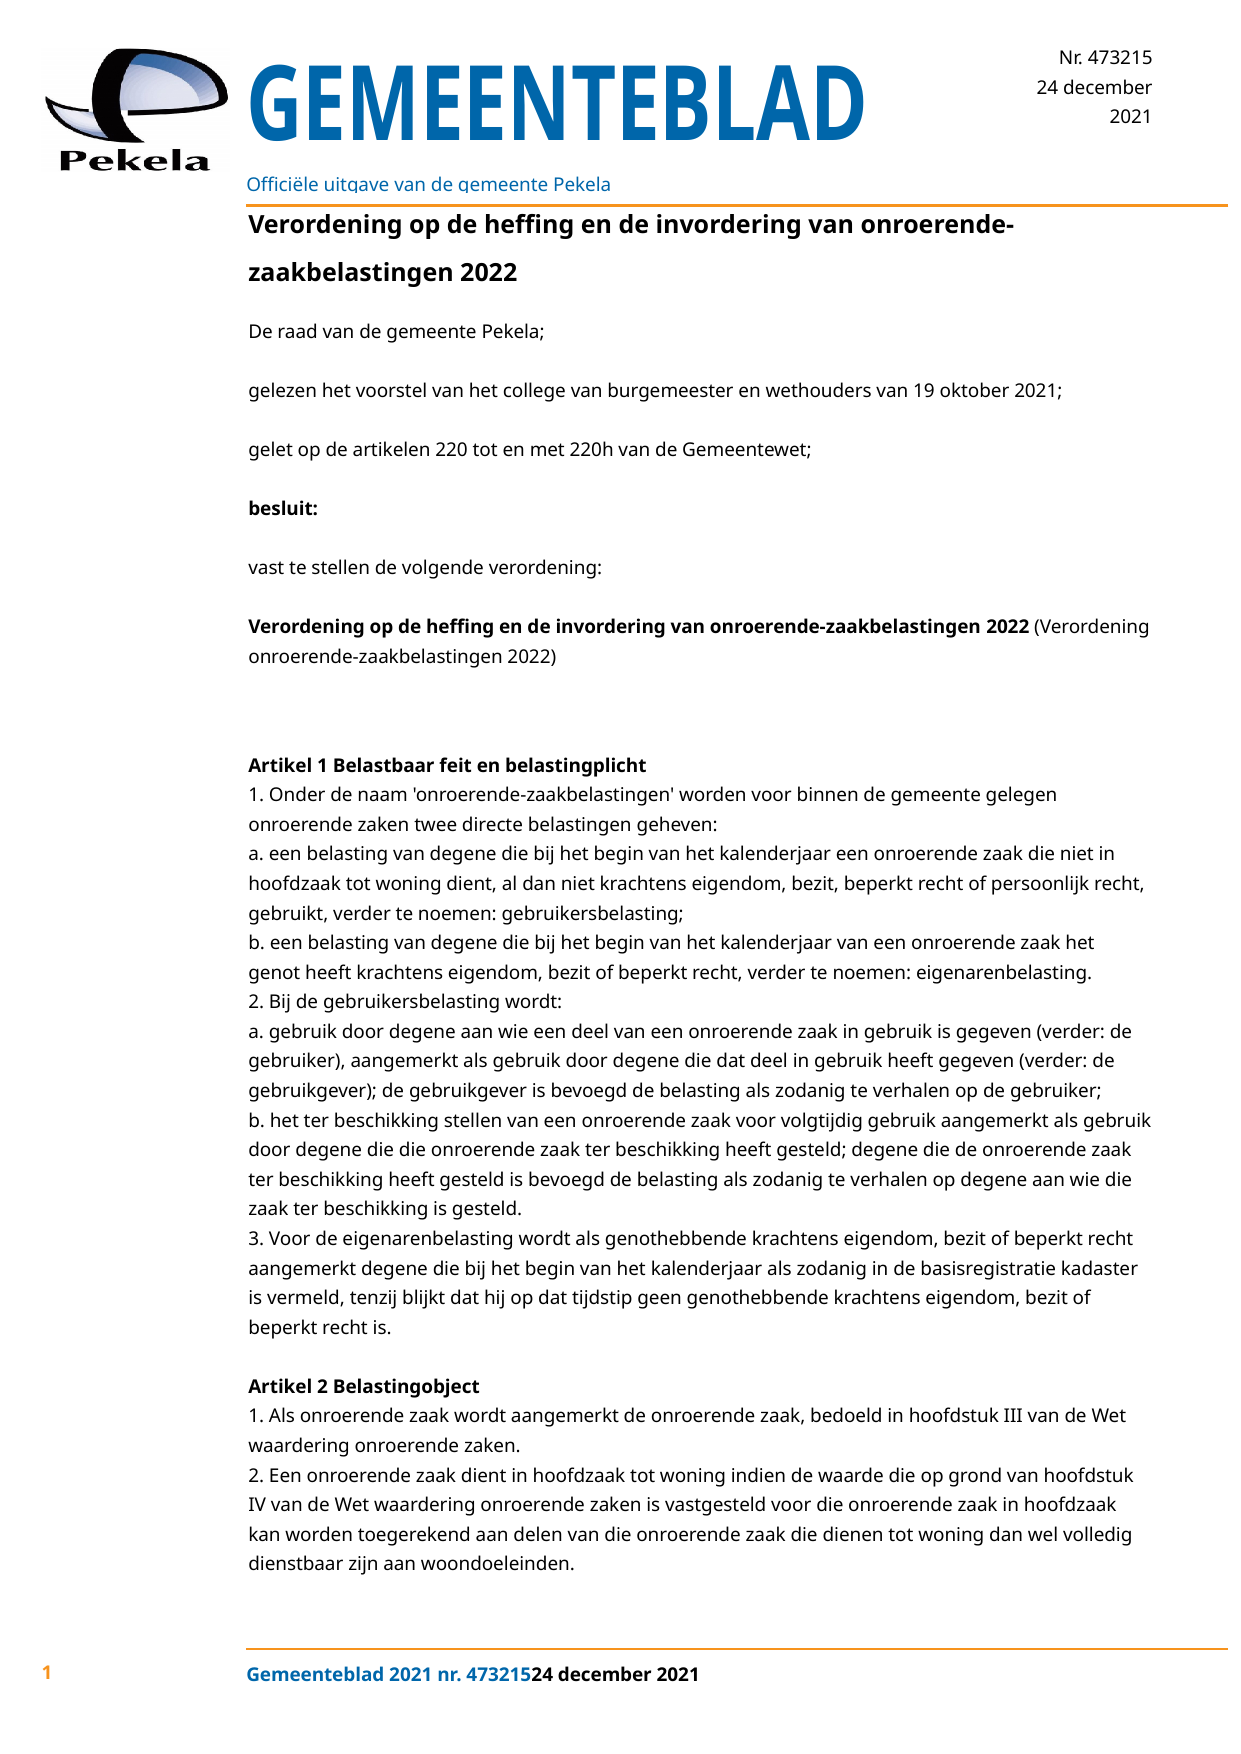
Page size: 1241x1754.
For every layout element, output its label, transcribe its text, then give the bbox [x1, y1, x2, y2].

text Artikel 2 Belastingobject [248, 1373, 1152, 1399]
text 1. Onder de naam 'onroerende-zaakbelastingen' worden voor binnen de gemeente gelegen onroerende zaken twee directe belastingen geheven: [248, 781, 1152, 837]
picture [41, 47, 231, 172]
text Artikel 1 Belastbaar feit en belastingplicht [248, 752, 1152, 777]
text De raad van de gemeente Pekela; [248, 318, 1152, 344]
text 3. Voor de eigenarenbelasting wordt als genothebbende krachtens eigendom, bezit of beperkt recht aangemerkt degene die bij het begin van het kalenderjaar als zodanig in de basisregistratie kadaster is vermeld, tenzij blijkt dat hij op dat tijdstip geen genothebbende krachtens eigendom, bezit of beperkt recht is. [248, 1225, 1152, 1339]
text 2. Bij de gebruikersbelasting wordt: [248, 988, 1152, 1014]
text vast te stellen de volgende verordening: [248, 554, 1152, 580]
text gelezen het voorstel van het college van burgemeester en wethouders van 19 oktober 2021; [248, 377, 1152, 403]
text Verordening op de heffing en de invordering van onroerende-zaakbelastingen 2022 (Verordening onroerende-zaakbelastingen 2022) [248, 614, 1152, 669]
text gelet op de artikelen 220 tot en met 220h van de Gemeentewet; [248, 436, 1152, 462]
text 2. Een onroerende zaak dient in hoofdzaak tot woning indien de waarde die op grond van hoofdstuk IV van de Wet waardering onroerende zaken is vastgesteld voor die onroerende zaak in hoofdzaak kan worden toegerekend aan delen van die onroerende zaak die dienen tot woning dan wel volledig dienstbaar zijn aan woondoeleinden. [248, 1462, 1152, 1576]
text b. een belasting van degene die bij het begin van het kalenderjaar van een onroerende zaak het genot heeft krachtens eigendom, bezit of beperkt recht, verder te noemen: eigenarenbelasting. [248, 929, 1152, 984]
text Verordening op de heffing en de invordering van onroerende-zaakbelastingen 2022 [248, 207, 1152, 288]
text a. gebruik door degene aan wie een deel van een onroerende zaak in gebruik is gegeven (verder: de gebruiker), aangemerkt als gebruik door degene die dat deel in gebruik heeft gegeven (verder: de gebruikgever); de gebruikgever is bevoegd de belasting als zodanig te verhalen op de gebruiker; [248, 1018, 1152, 1103]
text a. een belasting van degene die bij het begin van het kalenderjaar een onroerende zaak die niet in hoofdzaak tot woning dient, al dan niet krachtens eigendom, bezit, beperkt recht of persoonlijk recht, gebruikt, verder te noemen: gebruikersbelasting; [248, 841, 1152, 925]
text 1. Als onroerende zaak wordt aangemerkt de onroerende zaak, bedoeld in hoofdstuk III van de Wet waardering onroerende zaken. [248, 1403, 1152, 1458]
text b. het ter beschikking stellen van een onroerende zaak voor volgtijdig gebruik aangemerkt als gebruik door degene die die onroerende zaak ter beschikking heeft gesteld; degene die de onroerende zaak ter beschikking heeft gesteld is bevoegd de belasting als zodanig te verhalen op degene aan wie die zaak ter beschikking is gesteld. [248, 1107, 1152, 1221]
text besluit: [248, 495, 1152, 521]
